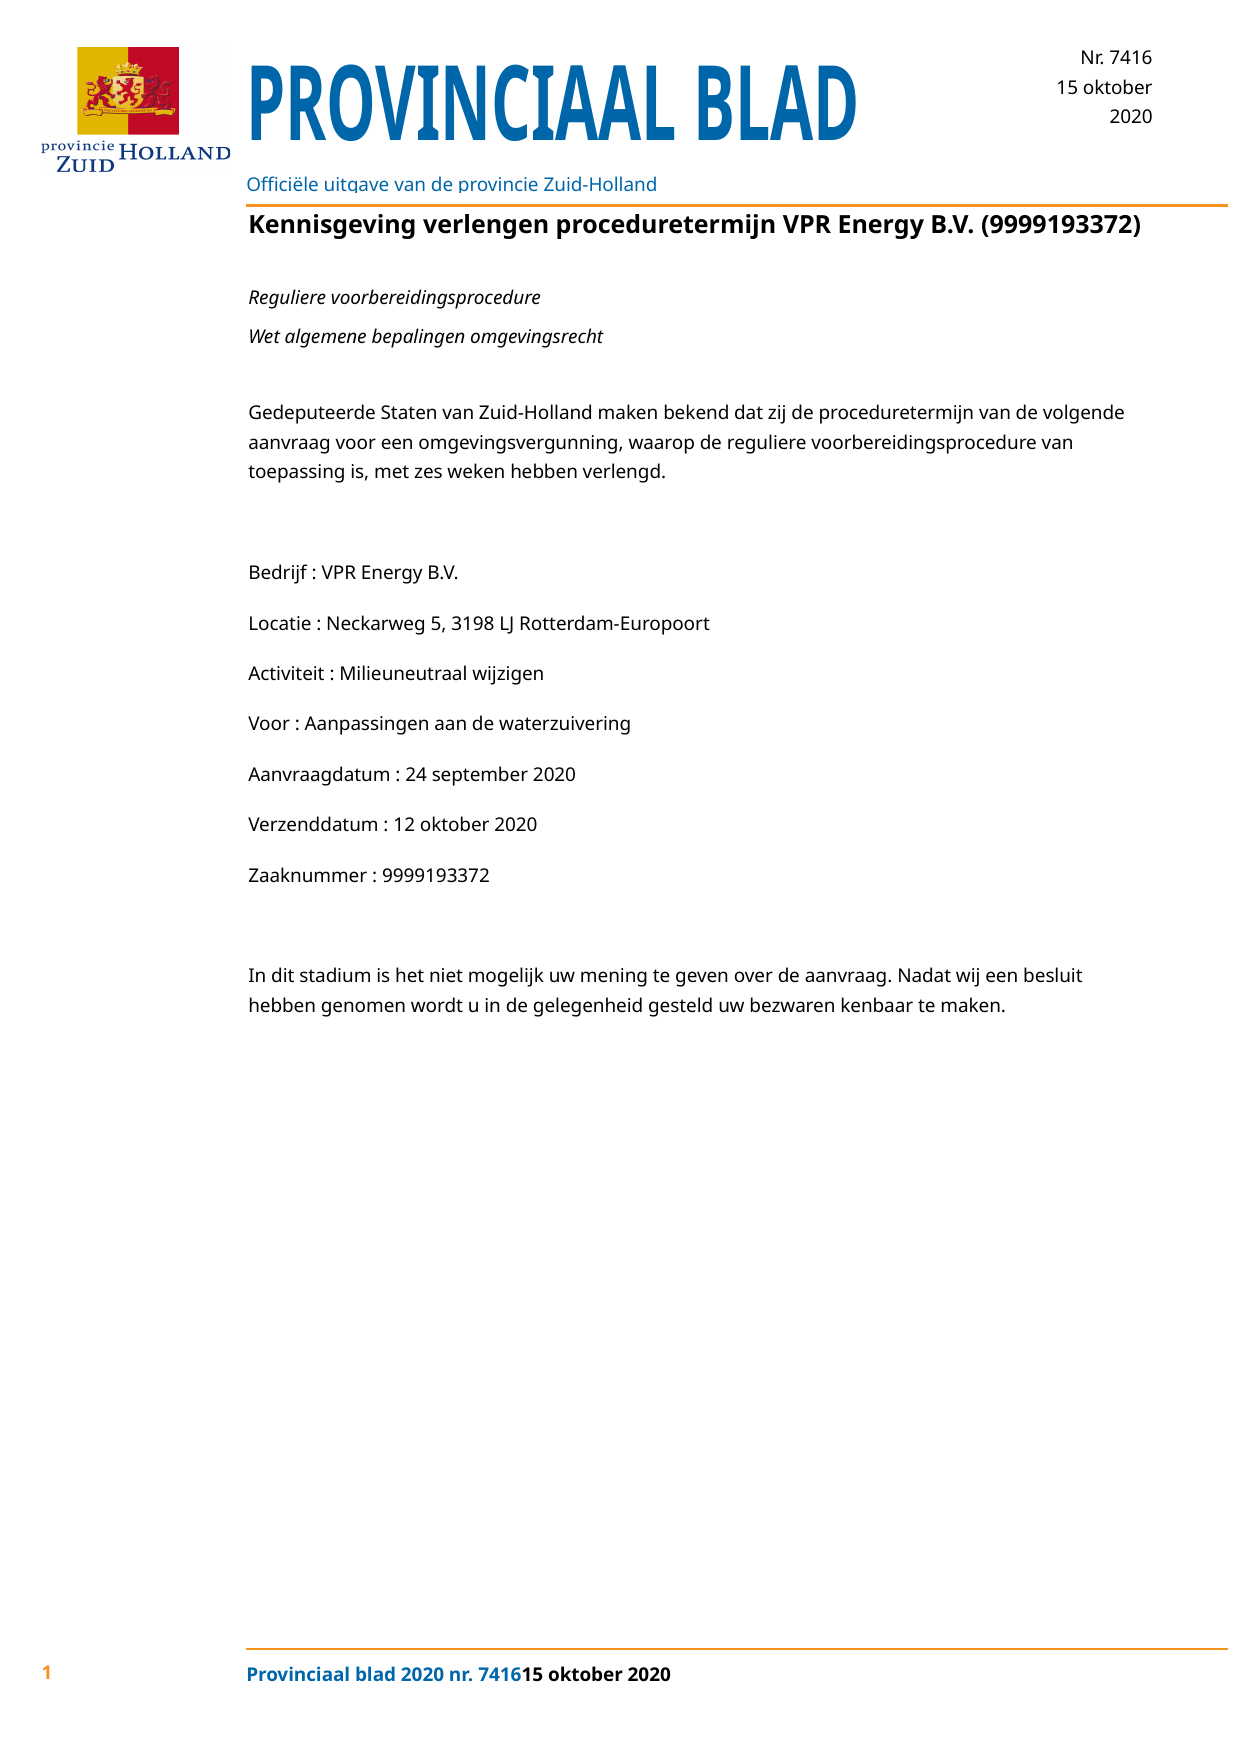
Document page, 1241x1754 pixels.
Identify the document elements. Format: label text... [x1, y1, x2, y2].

text Activiteit : Milieuneutraal wijzigen [248, 660, 1152, 686]
text Bedrijf : VPR Energy B.V. [248, 559, 1152, 585]
text Wet algemene bepalingen omgevingsrecht [248, 323, 1152, 349]
text Locatie : Neckarweg 5, 3198 LJ Rotterdam-Europoort [248, 610, 1152, 635]
text In dit stadium is het niet mogelijk uw mening te geven over de aanvraag. Nadat wij een besluit hebben genomen wordt u in de gelegenheid gesteld uw bezwaren kenbaar te maken. [248, 963, 1152, 1018]
text Reguliere voorbereidingsprocedure [248, 284, 1152, 309]
text Verzenddatum : 12 oktober 2020 [248, 811, 1152, 837]
text Voor : Aanpassingen aan de waterzuivering [248, 711, 1152, 736]
text Zaaknummer : 9999193372 [248, 862, 1152, 887]
picture [41, 47, 231, 172]
text Gedeputeerde Staten van Zuid-Holland maken bekend dat zij de proceduretermijn van de volgende aanvraag voor een omgevingsvergunning, waarop de reguliere voorbereidingsprocedure van toepassing is, met zes weken hebben verlengd. [248, 399, 1152, 484]
text Aanvraagdatum : 24 september 2020 [248, 761, 1152, 787]
text Kennisgeving verlengen proceduretermijn VPR Energy B.V. (9999193372) [248, 207, 1152, 241]
